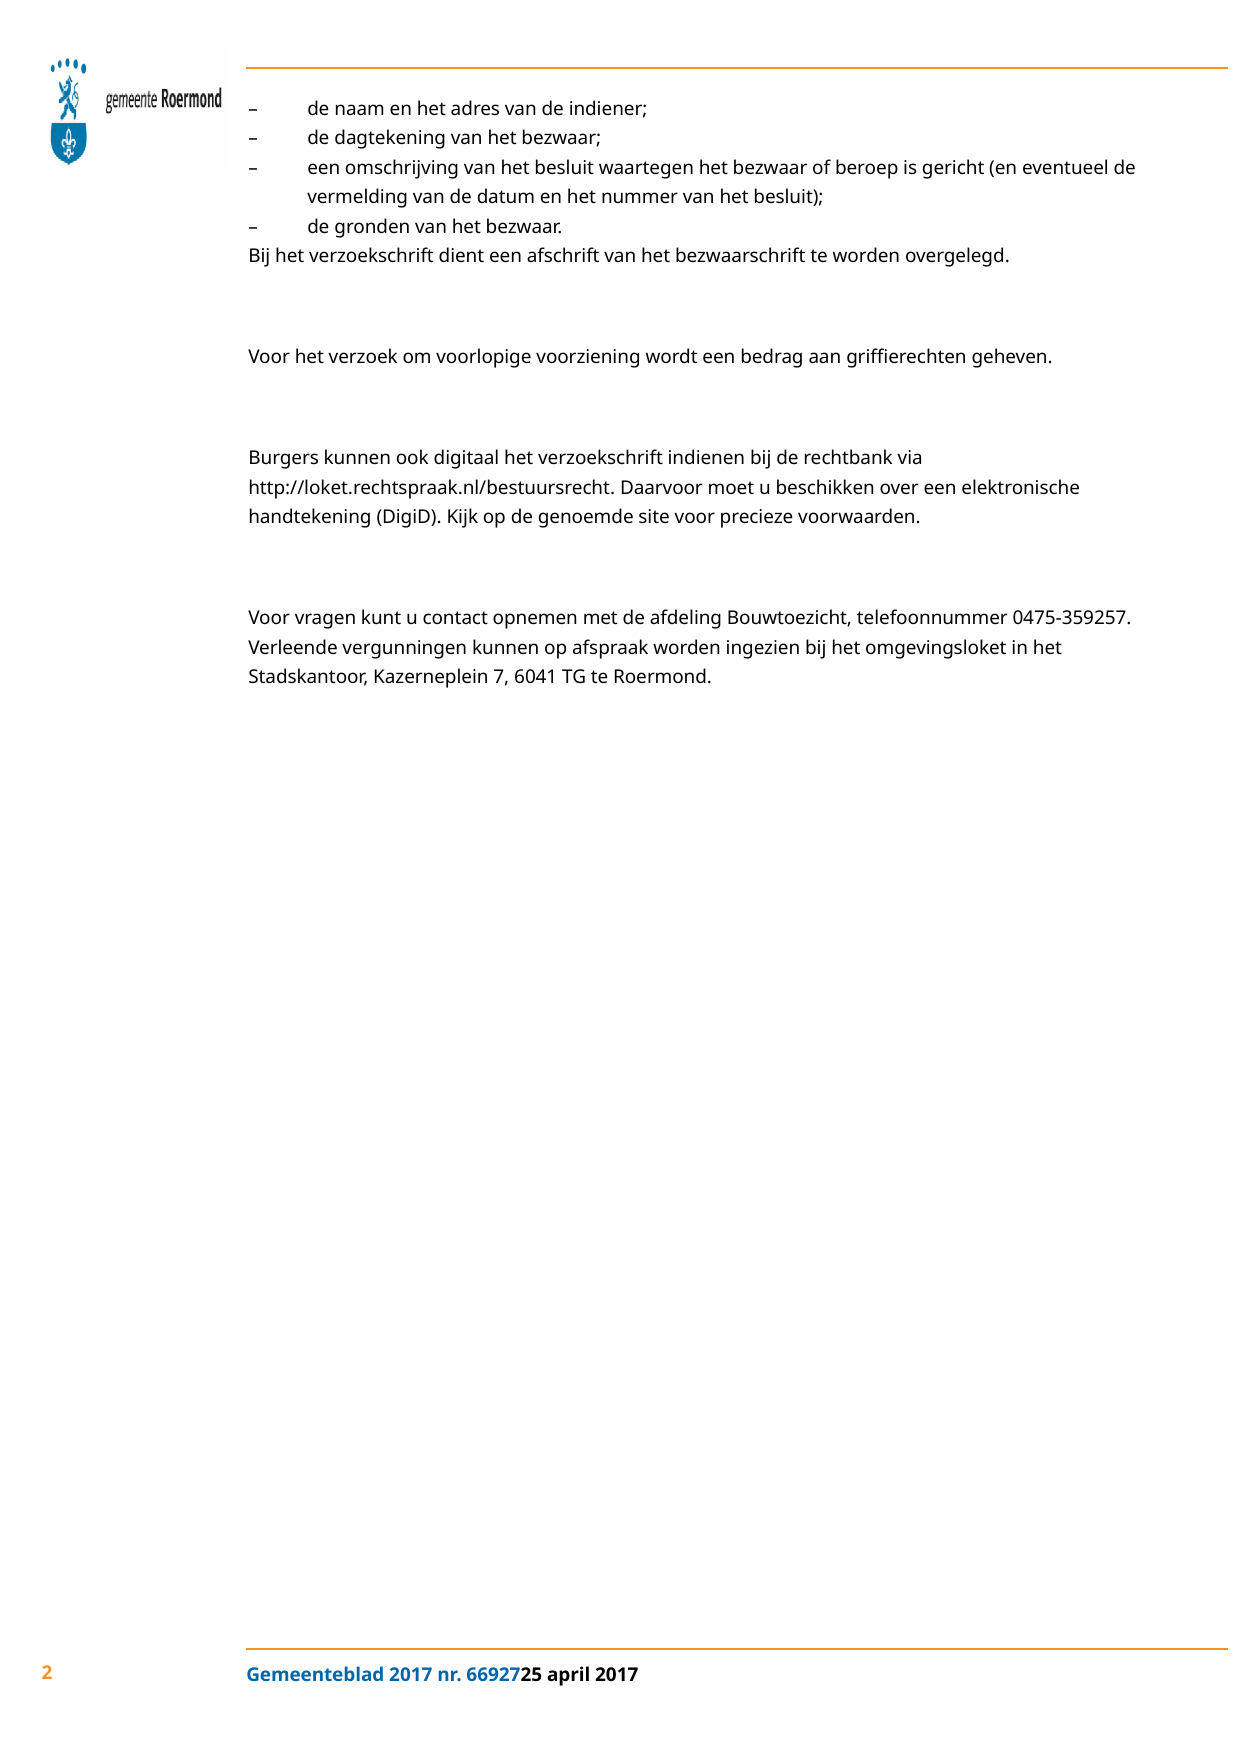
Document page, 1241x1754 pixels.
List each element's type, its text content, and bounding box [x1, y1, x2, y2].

list de gronden van het bezwaar. [248, 213, 1152, 239]
list de dagtekening van het bezwaar; [248, 124, 1152, 150]
text Bij het verzoekschrift dient een afschrift van het bezwaarschrift te worden overgelegd. [248, 243, 1152, 268]
text Burgers kunnen ook digitaal het verzoekschrift indienen bij de rechtbank via http://loket.rechtspraak.nl/bestuursrecht. Daarvoor moet u beschikken over een elektronische handtekening (DigiD). Kijk op de genoemde site voor precieze voorwaarden. [248, 444, 1152, 529]
list de naam en het adres van de indiener; [248, 95, 1152, 121]
text Voor het verzoek om voorlopige voorziening wordt een bedrag aan griffierechten geheven. [248, 343, 1152, 369]
list een omschrijving van het besluit waartegen het bezwaar of beroep is gericht (en eventueel de vermelding van de datum en het nummer van het besluit); [248, 154, 1152, 209]
picture [41, 47, 231, 172]
text Voor vragen kunt u contact opnemen met de afdeling Bouwtoezicht, telefoonnummer 0475-359257. Verleende vergunningen kunnen op afspraak worden ingezien bij het omgevingsloket in het Stadskantoor, Kazerneplein 7, 6041 TG te Roermond. [248, 604, 1152, 689]
